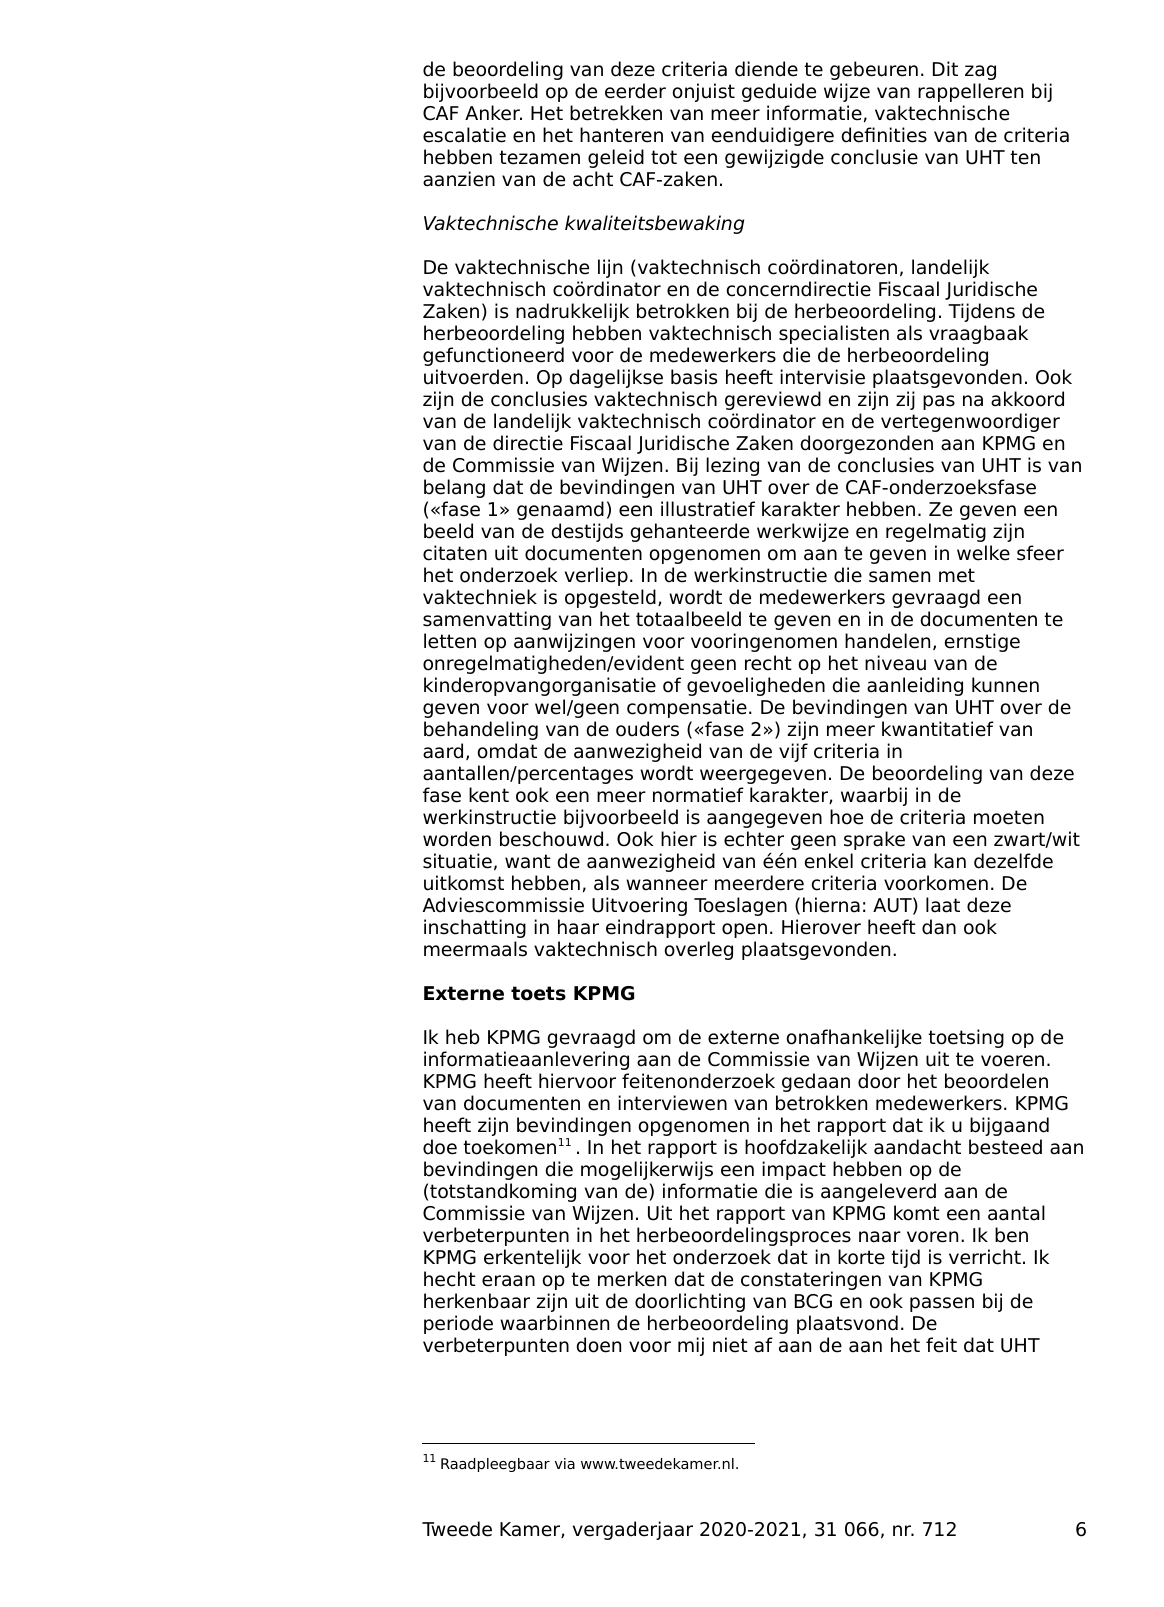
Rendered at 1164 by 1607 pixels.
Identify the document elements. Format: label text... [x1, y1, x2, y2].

subtitle Vaktechnische kwaliteitsbewaking [422, 213, 1087, 235]
text Raadpleegbaar via www.tweedekamer.nl. [422, 1452, 1087, 1474]
text de beoordeling van deze criteria diende te gebeuren. Dit zag bijvoorbeeld op de eerder onjuist geduide wijze van rappelleren bij CAF Anker. Het betrekken van meer informatie, vaktechnische escalatie en het hanteren van eenduidigere definities van de criteria hebben tezamen geleid tot een gewijzigde conclusie van UHT ten aanzien van de acht CAF-zaken. [422, 59, 1087, 191]
text Ik heb KPMG gevraagd om de externe onafhankelijke toetsing op de informatieaanlevering aan de Commissie van Wijzen uit te voeren. KPMG heeft hiervoor feitenonderzoek gedaan door het beoordelen van documenten en interviewen van betrokken medewerkers. KPMG heeft zijn bevindingen opgenomen in het rapport dat ik u bijgaand doe toekomen. In het rapport is hoofdzakelijk aandacht besteed aan bevindingen die mogelijkerwijs een impact hebben op de (totstandkoming van de) informatie die is aangeleverd aan de Commissie van Wijzen. Uit het rapport van KPMG komt een aantal verbeterpunten in het herbeoordelingsproces naar voren. Ik ben KPMG erkentelijk voor het onderzoek dat in korte tijd is verricht. Ik hecht eraan op te merken dat de constateringen van KPMG herkenbaar zijn uit de doorlichting van BCG en ook passen bij de periode waarbinnen de herbeoordeling plaatsvond. De verbeterpunten doen voor mij niet af aan de aan het feit dat UHT [422, 1027, 1087, 1357]
text De vaktechnische lijn (vaktechnisch coördinatoren, landelijk vaktechnisch coördinator en de concerndirectie Fiscaal Juridische Zaken) is nadrukkelijk betrokken bij de herbeoordeling. Tijdens de herbeoordeling hebben vaktechnisch specialisten als vraagbaak gefunctioneerd voor de medewerkers die de herbeoordeling uitvoerden. Op dagelijkse basis heeft intervisie plaatsgevonden. Ook zijn de conclusies vaktechnisch gereviewd en zijn zij pas na akkoord van de landelijk vaktechnisch coördinator en de vertegenwoordiger van de directie Fiscaal Juridische Zaken doorgezonden aan KPMG en de Commissie van Wijzen. Bij lezing van de conclusies van UHT is van belang dat de bevindingen van UHT over de CAF-onderzoeksfase («fase 1» genaamd) een illustratief karakter hebben. Ze geven een beeld van de destijds gehanteerde werkwijze en regelmatig zijn citaten uit documenten opgenomen om aan te geven in welke sfeer het onderzoek verliep. In de werkinstructie die samen met vaktechniek is opgesteld, wordt de medewerkers gevraagd een samenvatting van het totaalbeeld te geven en in de documenten te letten op aanwijzingen voor vooringenomen handelen, ernstige onregelmatigheden/evident geen recht op het niveau van de kinderopvangorganisatie of gevoeligheden die aanleiding kunnen geven voor wel/geen compensatie. De bevindingen van UHT over de behandeling van de ouders («fase 2») zijn meer kwantitatief van aard, omdat de aanwezigheid van de vijf criteria in aantallen/percentages wordt weergegeven. De beoordeling van deze fase kent ook een meer normatief karakter, waarbij in de werkinstructie bijvoorbeeld is aangegeven hoe de criteria moeten worden beschouwd. Ook hier is echter geen sprake van een zwart/wit situatie, want de aanwezigheid van één enkel criteria kan dezelfde uitkomst hebben, als wanneer meerdere criteria voorkomen. De Adviescommissie Uitvoering Toeslagen (hierna: AUT) laat deze inschatting in haar eindrapport open. Hierover heeft dan ook meermaals vaktechnisch overleg plaatsgevonden. [422, 257, 1087, 961]
subtitle Externe toets KPMG [422, 983, 1087, 1005]
